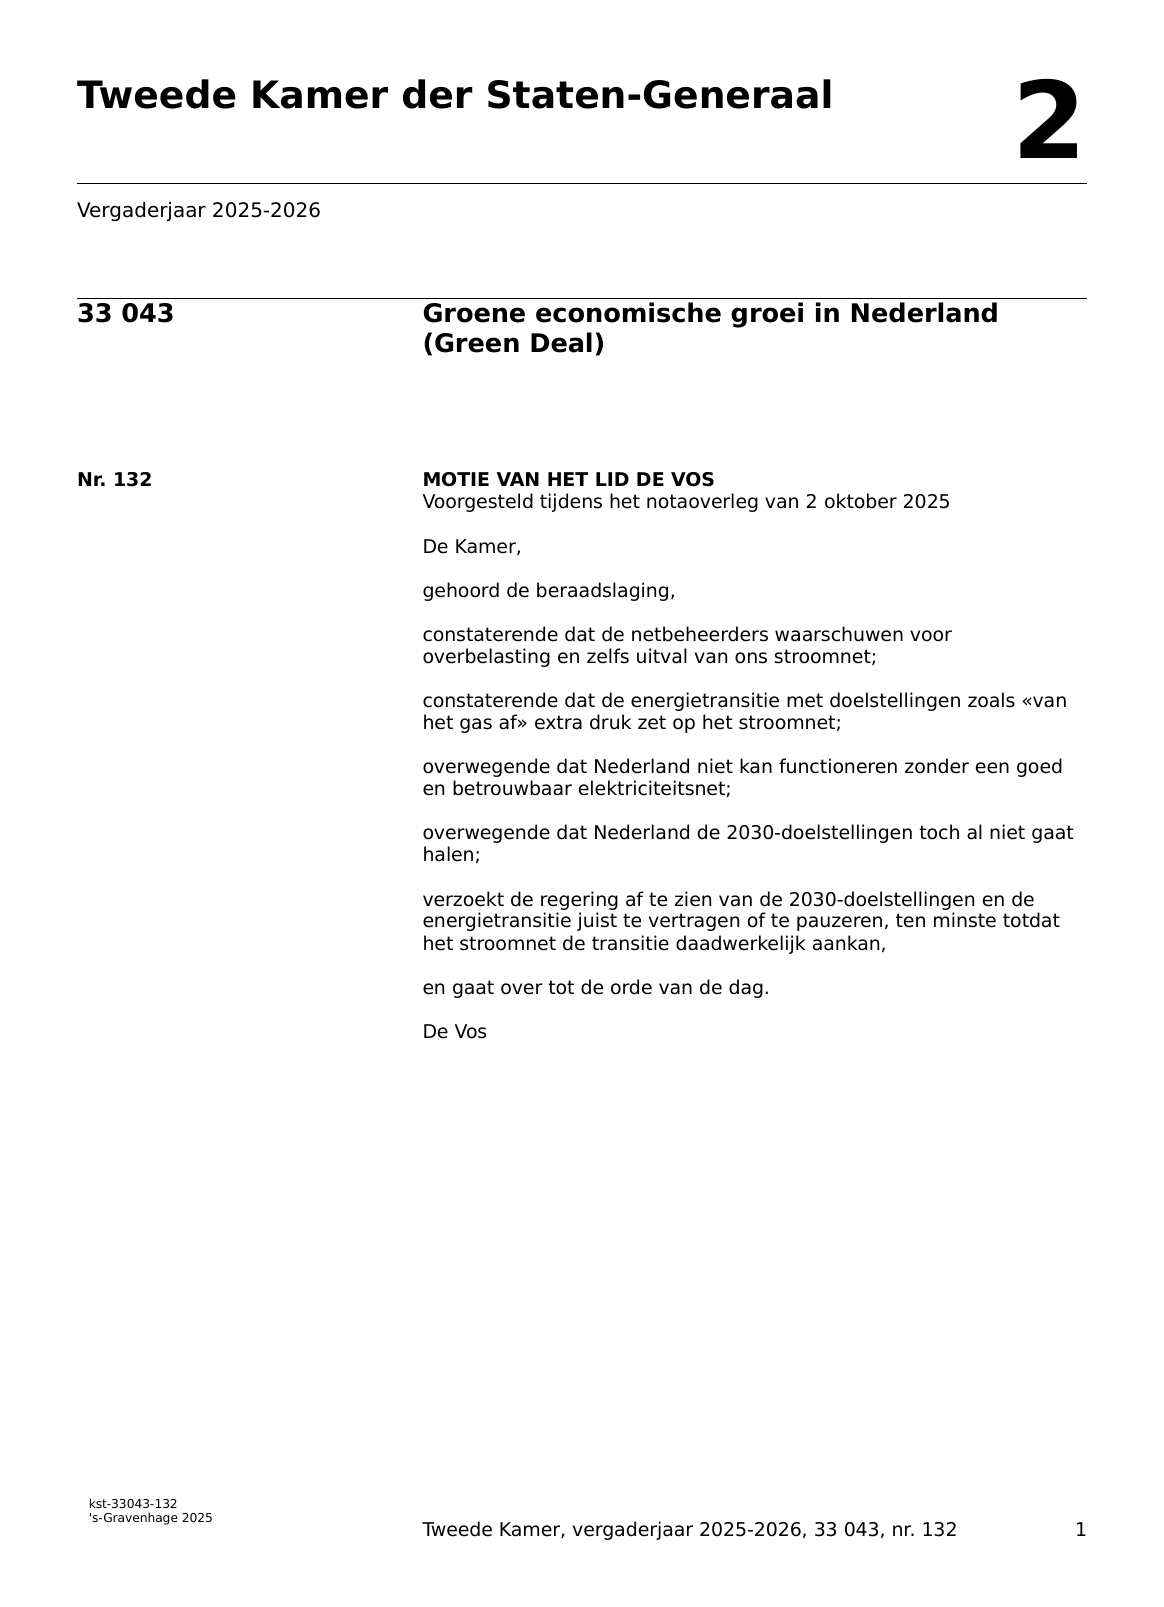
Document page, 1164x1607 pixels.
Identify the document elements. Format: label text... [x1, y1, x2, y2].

text Voorgesteld tijdens het notaoverleg van 2 oktober 2025 [422, 491, 1087, 513]
table_header Tweede Kamer der Staten-Generaal [77, 59, 886, 183]
text constaterende dat de netbeheerders waarschuwen voor overbelasting en zelfs uitval van ons stroomnet; [422, 624, 1087, 668]
text gehoord de beraadslaging, [422, 580, 1087, 602]
text overwegende dat Nederland niet kan functioneren zonder een goed en betrouwbaar elektriciteitsnet; [422, 756, 1087, 800]
text 's-Gravenhage 2025 [88, 1511, 323, 1525]
text De Kamer, [422, 536, 1087, 557]
text en gaat over tot de orde van de dag. [422, 977, 1087, 998]
subtitle Nr. 132 MOTIE VAN HET LID DE VOS [77, 469, 1087, 491]
table_header 2 [886, 59, 1087, 183]
text constaterende dat de energietransitie met doelstellingen zoals «van het gas af» extra druk zet op het stroomnet; [422, 690, 1087, 734]
subtitle 33 043 Groene economische groei in Nederland (Green Deal) [77, 299, 1087, 358]
text overwegende dat Nederland de 2030-doelstellingen toch al niet gaat halen; [422, 822, 1087, 866]
text verzoekt de regering af te zien van de 2030-doelstellingen en de energietransitie juist te vertragen of te pauzeren, ten minste totdat het stroomnet de transitie daadwerkelijk aankan, [422, 888, 1087, 954]
text De Vos [422, 1021, 1087, 1043]
text kst-33043-132 [88, 1497, 323, 1511]
table_cell Vergaderjaar 2025-2026 [77, 184, 1087, 298]
